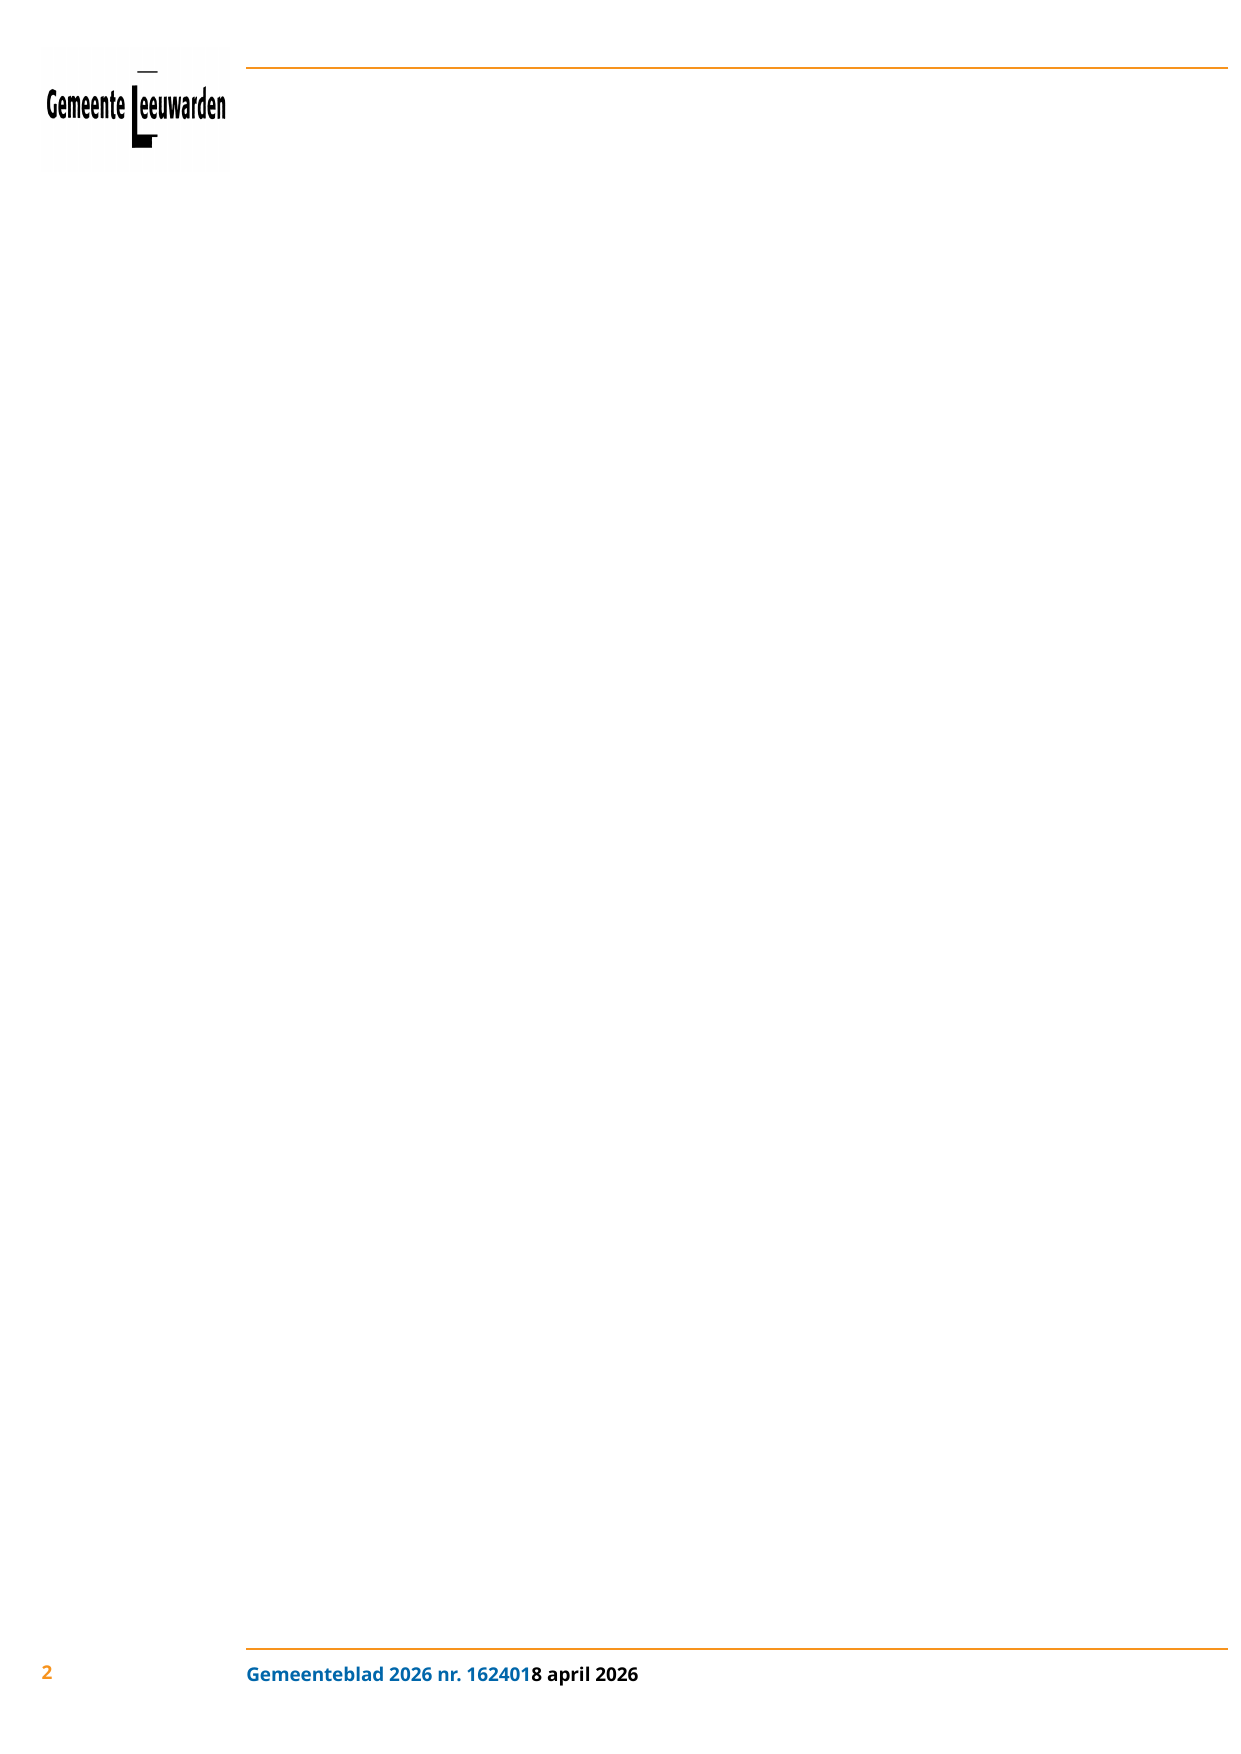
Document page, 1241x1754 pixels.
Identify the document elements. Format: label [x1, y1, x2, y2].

picture [41, 47, 231, 172]
